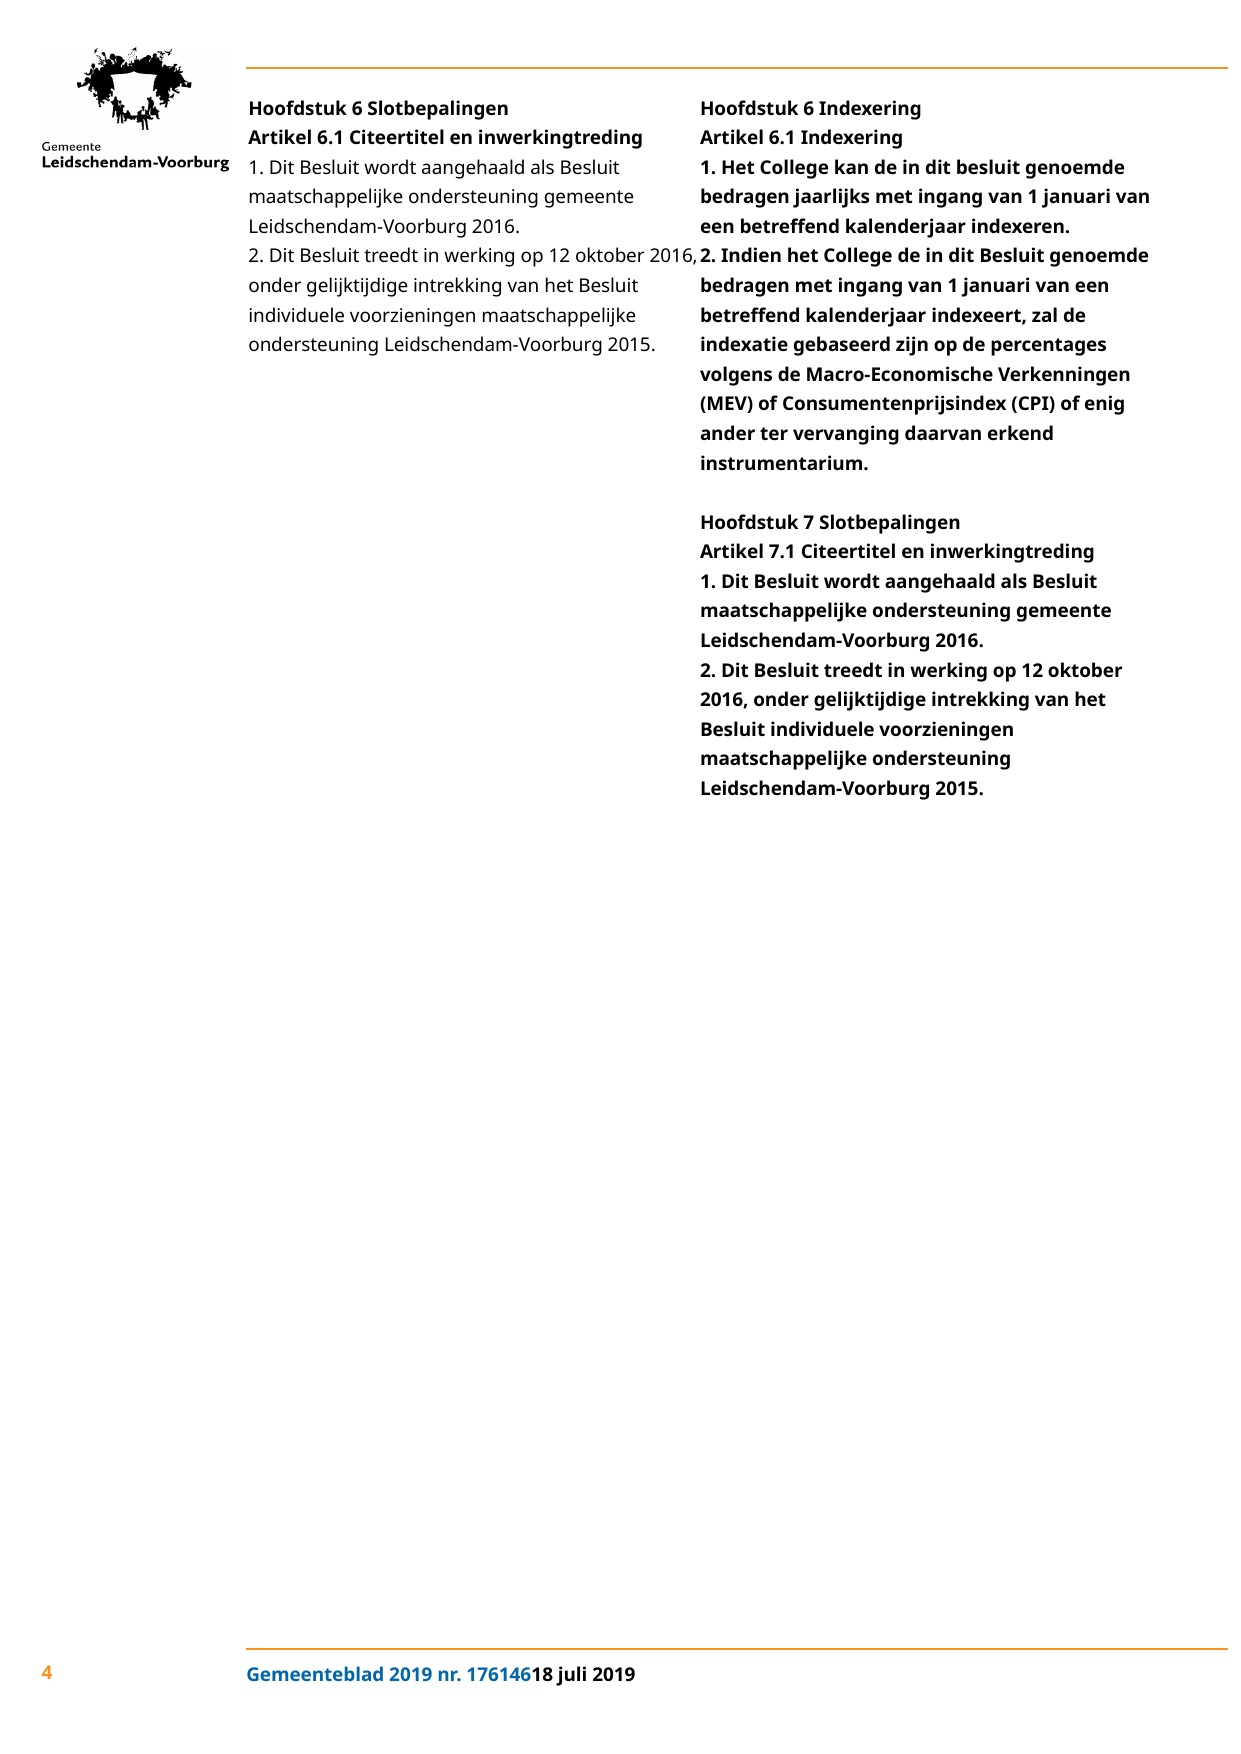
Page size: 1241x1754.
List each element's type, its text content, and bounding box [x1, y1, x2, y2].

table_cell Hoofdstuk 6 Slotbepalingen Artikel 6.1 Citeertitel en inwerkingtreding 1. Dit Besluit wordt aangehaald als Besluit maatschappelijke ondersteuning gemeente Leidschendam-Voorburg 2016. 2. Dit Besluit treedt in werking op 12 oktober 2016, onder gelijktijdige intrekking van het Besluit individuele voorzieningen maatschappelijke ondersteuning Leidschendam-Voorburg 2015. [248, 95, 700, 801]
picture [41, 47, 231, 172]
table_cell Hoofdstuk 6 Indexering Artikel 6.1 Indexering 1. Het College kan de in dit besluit genoemde bedragen jaarlijks met ingang van 1 januari van een betreffend kalenderjaar indexeren. 2. Indien het College de in dit Besluit genoemde bedragen met ingang van 1 januari van een betreffend kalenderjaar indexeert, zal de indexatie gebaseerd zijn op de percentages volgens de Macro-Economische Verkenningen (MEV) of Consumentenprijsindex (CPI) of enig ander ter vervanging daarvan erkend instrumentarium. Hoofdstuk 7 Slotbepalingen Artikel 7.1 Citeertitel en inwerkingtreding 1. Dit Besluit wordt aangehaald als Besluit maatschappelijke ondersteuning gemeente Leidschendam-Voorburg 2016. 2. Dit Besluit treedt in werking op 12 oktober 2016, onder gelijktijdige intrekking van het Besluit individuele voorzieningen maatschappelijke ondersteuning Leidschendam-Voorburg 2015. [700, 95, 1152, 801]
